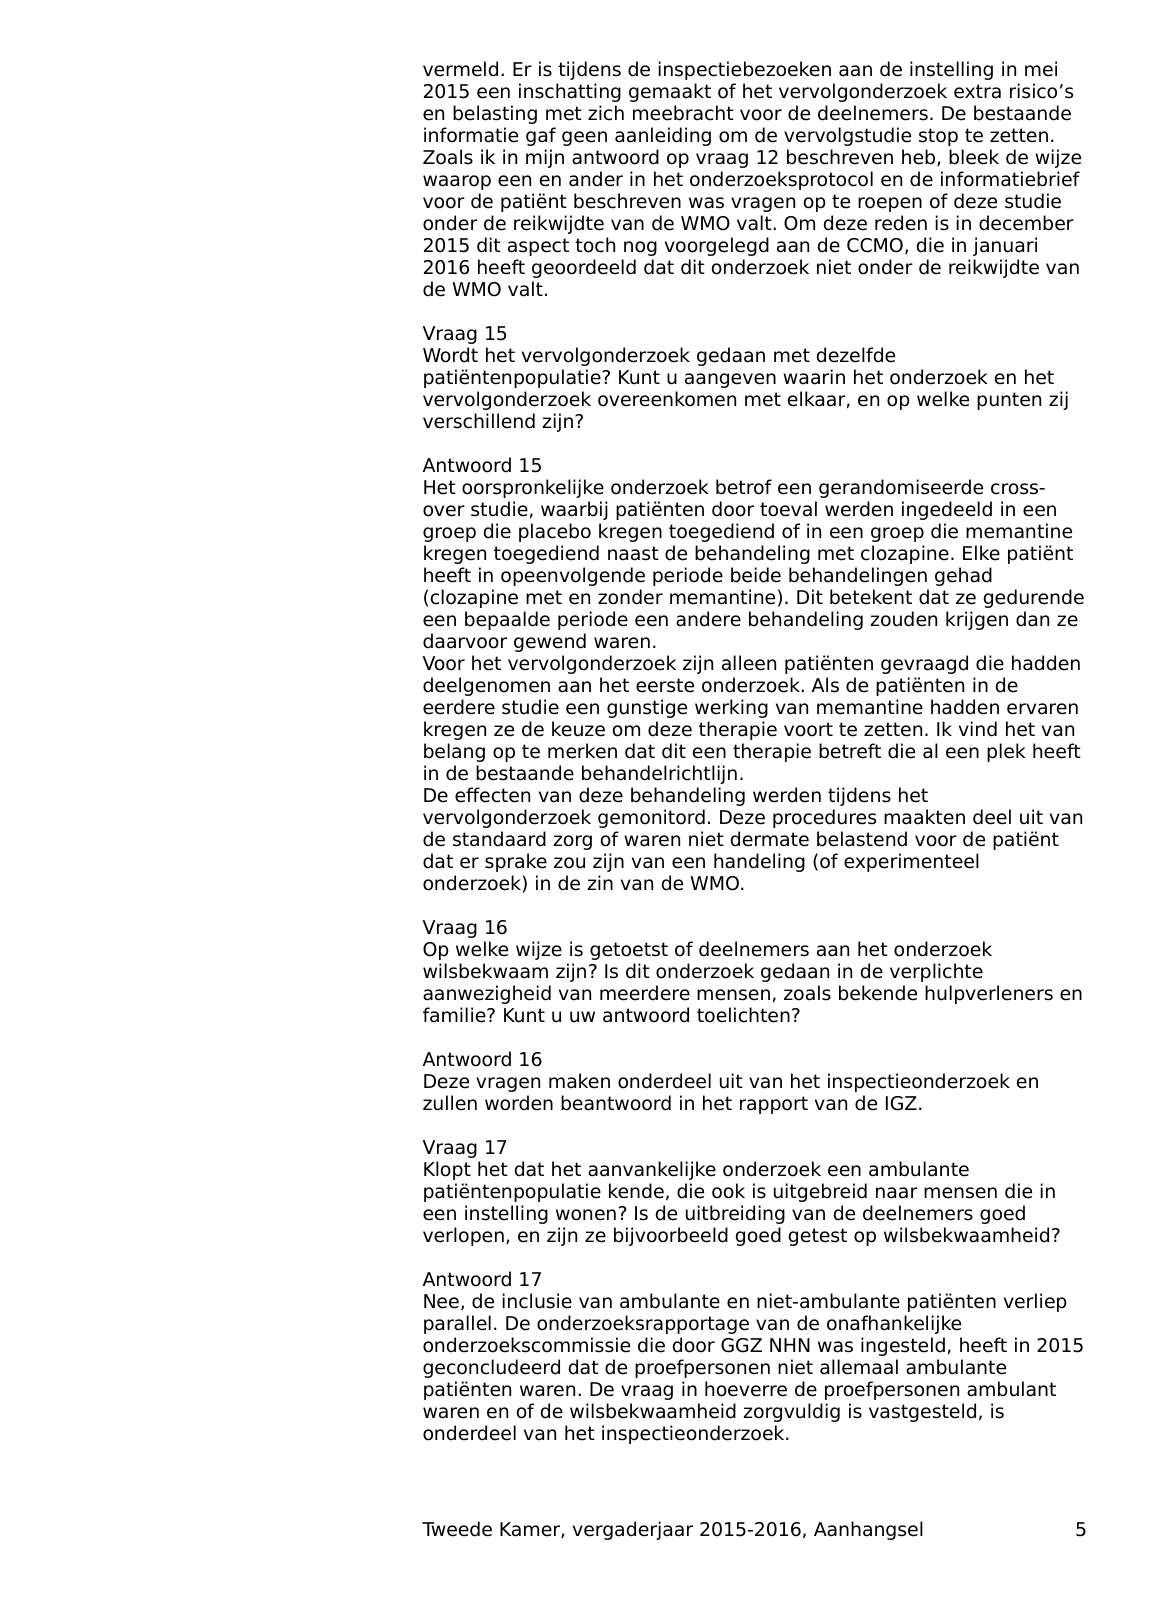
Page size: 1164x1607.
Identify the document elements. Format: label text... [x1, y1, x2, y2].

text De effecten van deze behandeling werden tijdens het vervolgonderzoek gemonitord. Deze procedures maakten deel uit van de standaard zorg of waren niet dermate belastend voor de patiënt dat er sprake zou zijn van een handeling (of experimenteel onderzoek) in de zin van de WMO. [422, 785, 1087, 895]
text Vraag 17 [422, 1137, 1087, 1159]
text Antwoord 17 [422, 1269, 1087, 1291]
text Het oorspronkelijke onderzoek betrof een gerandomiseerde cross-over studie, waarbij patiënten door toeval werden ingedeeld in een groep die placebo kregen toegediend of in een groep die memantine kregen toegediend naast de behandeling met clozapine. Elke patiënt heeft in opeenvolgende periode beide behandelingen gehad (clozapine met en zonder memantine). Dit betekent dat ze gedurende een bepaalde periode een andere behandeling zouden krijgen dan ze daarvoor gewend waren. [422, 477, 1087, 653]
text Vraag 15 [422, 323, 1087, 345]
text Klopt het dat het aanvankelijke onderzoek een ambulante patiëntenpopulatie kende, die ook is uitgebreid naar mensen die in een instelling wonen? Is de uitbreiding van de deelnemers goed verlopen, en zijn ze bijvoorbeeld goed getest op wilsbekwaamheid? [422, 1159, 1087, 1247]
text Vraag 16 [422, 917, 1087, 939]
text Wordt het vervolgonderzoek gedaan met dezelfde patiëntenpopulatie? Kunt u aangeven waarin het onderzoek en het vervolgonderzoek overeenkomen met elkaar, en op welke punten zij verschillend zijn? [422, 345, 1087, 433]
text Deze vragen maken onderdeel uit van het inspectieonderzoek en zullen worden beantwoord in het rapport van de IGZ. [422, 1071, 1087, 1115]
text Antwoord 15 [422, 455, 1087, 477]
text Nee, de inclusie van ambulante en niet-ambulante patiënten verliep parallel. De onderzoeksrapportage van de onafhankelijke onderzoekscommissie die door GGZ NHN was ingesteld, heeft in 2015 geconcludeerd dat de proefpersonen niet allemaal ambulante patiënten waren. De vraag in hoeverre de proefpersonen ambulant waren en of de wilsbekwaamheid zorgvuldig is vastgesteld, is onderdeel van het inspectieonderzoek. [422, 1291, 1087, 1445]
text vermeld. Er is tijdens de inspectiebezoeken aan de instelling in mei 2015 een inschatting gemaakt of het vervolgonderzoek extra risico’s en belasting met zich meebracht voor de deelnemers. De bestaande informatie gaf geen aanleiding om de vervolgstudie stop te zetten. Zoals ik in mijn antwoord op vraag 12 beschreven heb, bleek de wijze waarop een en ander in het onderzoeksprotocol en de informatiebrief voor de patiënt beschreven was vragen op te roepen of deze studie onder de reikwijdte van de WMO valt. Om deze reden is in december 2015 dit aspect toch nog voorgelegd aan de CCMO, die in januari 2016 heeft geoordeeld dat dit onderzoek niet onder de reikwijdte van de WMO valt. [422, 59, 1087, 301]
text Voor het vervolgonderzoek zijn alleen patiënten gevraagd die hadden deelgenomen aan het eerste onderzoek. Als de patiënten in de eerdere studie een gunstige werking van memantine hadden ervaren kregen ze de keuze om deze therapie voort te zetten. Ik vind het van belang op te merken dat dit een therapie betreft die al een plek heeft in de bestaande behandelrichtlijn. [422, 653, 1087, 785]
text Op welke wijze is getoetst of deelnemers aan het onderzoek wilsbekwaam zijn? Is dit onderzoek gedaan in de verplichte aanwezigheid van meerdere mensen, zoals bekende hulpverleners en familie? Kunt u uw antwoord toelichten? [422, 939, 1087, 1027]
text Antwoord 16 [422, 1049, 1087, 1071]
